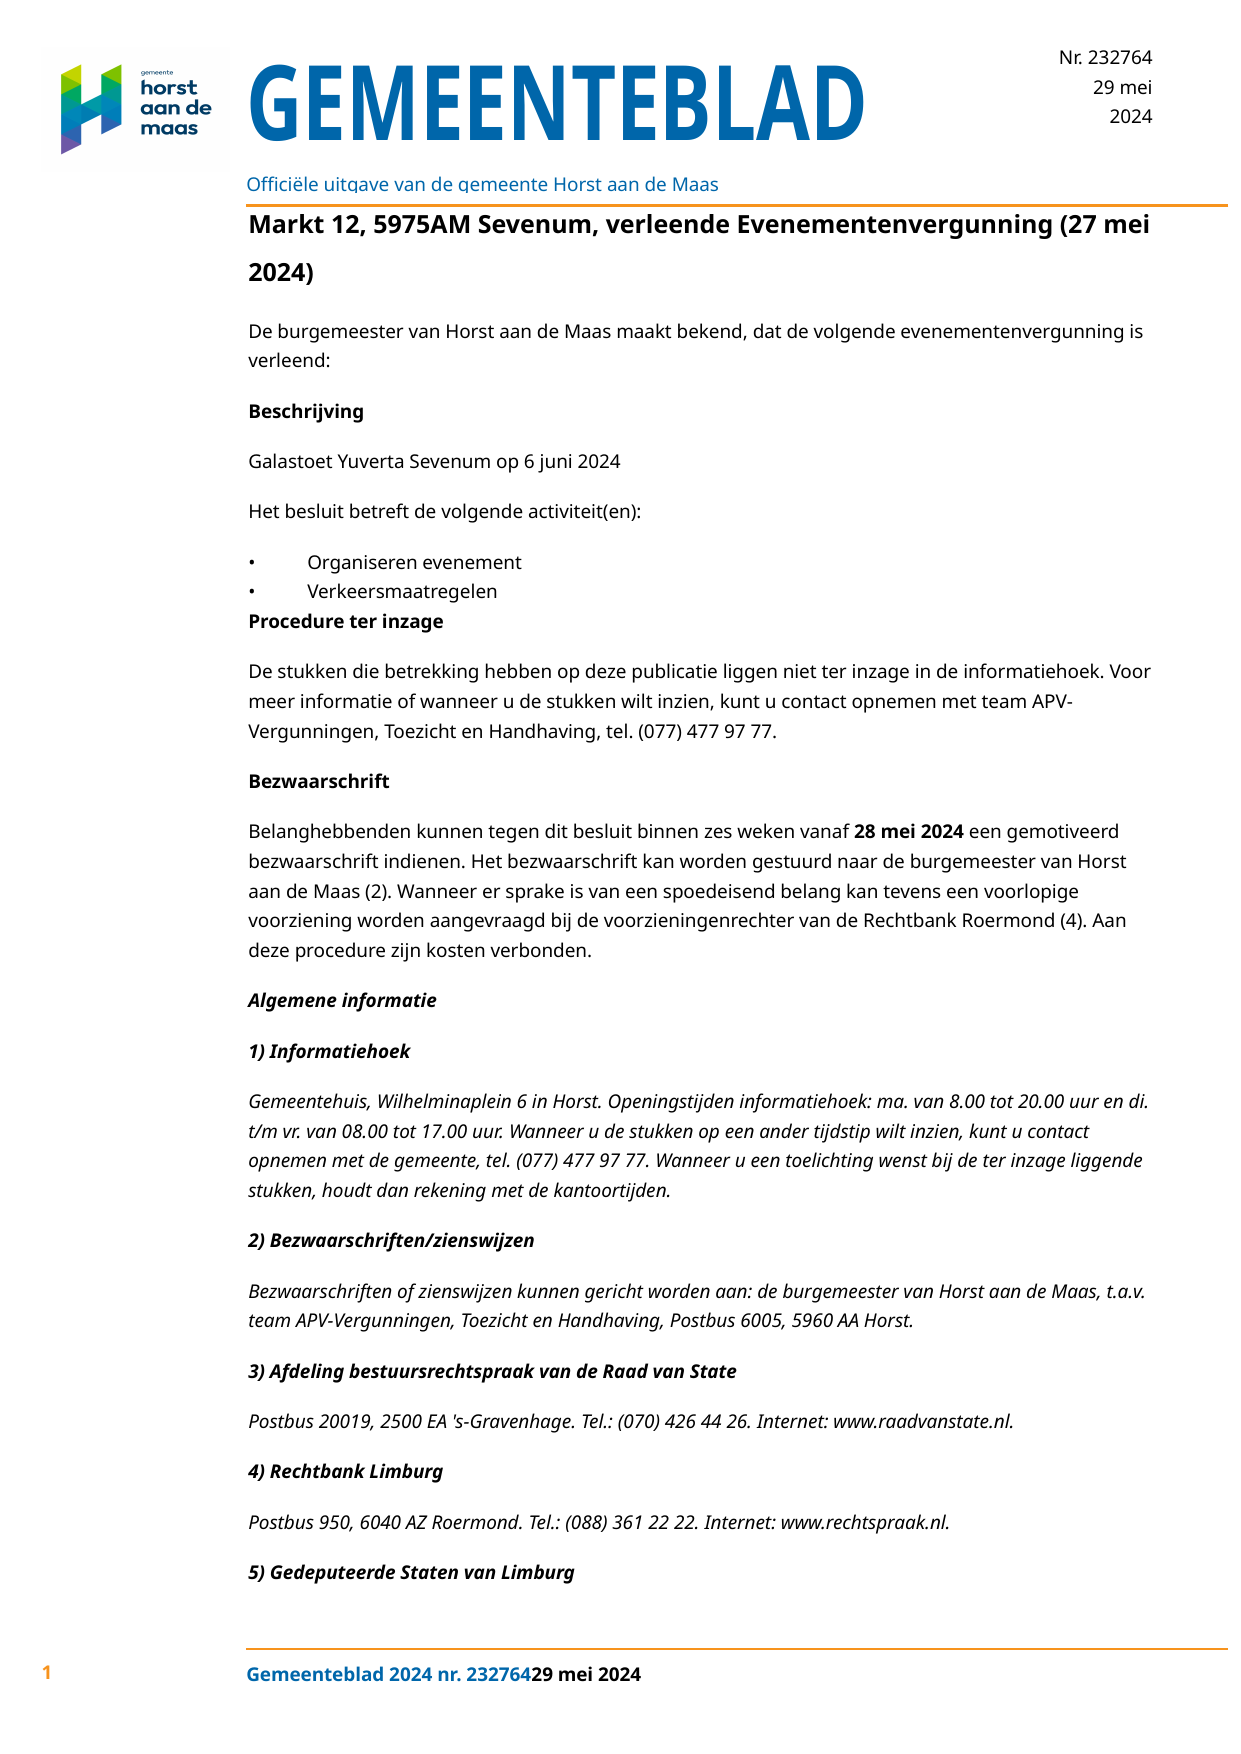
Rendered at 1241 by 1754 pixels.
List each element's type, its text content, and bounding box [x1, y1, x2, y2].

picture [41, 47, 231, 172]
text 2) Bezwaarschriften/zienswijzen [248, 1227, 1152, 1253]
text Gemeentehuis, Wilhelminaplein 6 in Horst. Openingstijden informatiehoek: ma. van 8.00 tot 20.00 uur en di. t/m vr. van 08.00 tot 17.00 uur. Wanneer u de stukken op een ander tijdstip wilt inzien, kunt u contact opnemen met de gemeente, tel. (077) 477 97 77. Wanneer u een toelichting wenst bij de ter inzage liggende stukken, houdt dan rekening met de kantoortijden. [248, 1088, 1152, 1203]
text Procedure ter inzage [248, 608, 1152, 634]
text Galastoet Yuverta Sevenum op 6 juni 2024 [248, 448, 1152, 474]
text Beschrijving [248, 398, 1152, 424]
text De burgemeester van Horst aan de Maas maakt bekend, dat de volgende evenementenvergunning is verleend: [248, 318, 1152, 373]
text 4) Rechtbank Limburg [248, 1459, 1152, 1484]
text 5) Gedeputeerde Staten van Limburg [248, 1559, 1152, 1585]
text Algemene informatie [248, 987, 1152, 1013]
text Postbus 950, 6040 AZ Roermond. Tel.: (088) 361 22 22. Internet: www.rechtspraak.nl. [248, 1509, 1152, 1535]
text Postbus 20019, 2500 EA 's-Gravenhage. Tel.: (070) 426 44 26. Internet: www.raadvanstate.nl. [248, 1408, 1152, 1434]
text De stukken die betrekking hebben op deze publicatie liggen niet ter inzage in de informatiehoek. Voor meer informatie of wanneer u de stukken wilt inzien, kunt u contact opnemen met team APV-Vergunningen, Toezicht en Handhaving, tel. (077) 477 97 77. [248, 659, 1152, 744]
list Verkeersmaatregelen [248, 579, 1152, 604]
text Markt 12, 5975AM Sevenum, verleende Evenementenvergunning (27 mei 2024) [248, 207, 1152, 288]
text 3) Afdeling bestuursrechtspraak van de Raad van State [248, 1358, 1152, 1384]
text Bezwaarschrift [248, 768, 1152, 794]
text Bezwaarschriften of zienswijzen kunnen gericht worden aan: de burgemeester van Horst aan de Maas, t.a.v. team APV-Vergunningen, Toezicht en Handhaving, Postbus 6005, 5960 AA Horst. [248, 1278, 1152, 1333]
list Organiseren evenement [248, 549, 1152, 575]
text Het besluit betreft de volgende activiteit(en): [248, 499, 1152, 524]
text Belanghebbenden kunnen tegen dit besluit binnen zes weken vanaf 28 mei 2024 een gemotiveerd bezwaarschrift indienen. Het bezwaarschrift kan worden gestuurd naar de burgemeester van Horst aan de Maas (2). Wanneer er sprake is van een spoedeisend belang kan tevens een voorlopige voorziening worden aangevraagd bij de voorzieningenrechter van de Rechtbank Roermond (4). Aan deze procedure zijn kosten verbonden. [248, 819, 1152, 963]
text 1) Informatiehoek [248, 1038, 1152, 1064]
